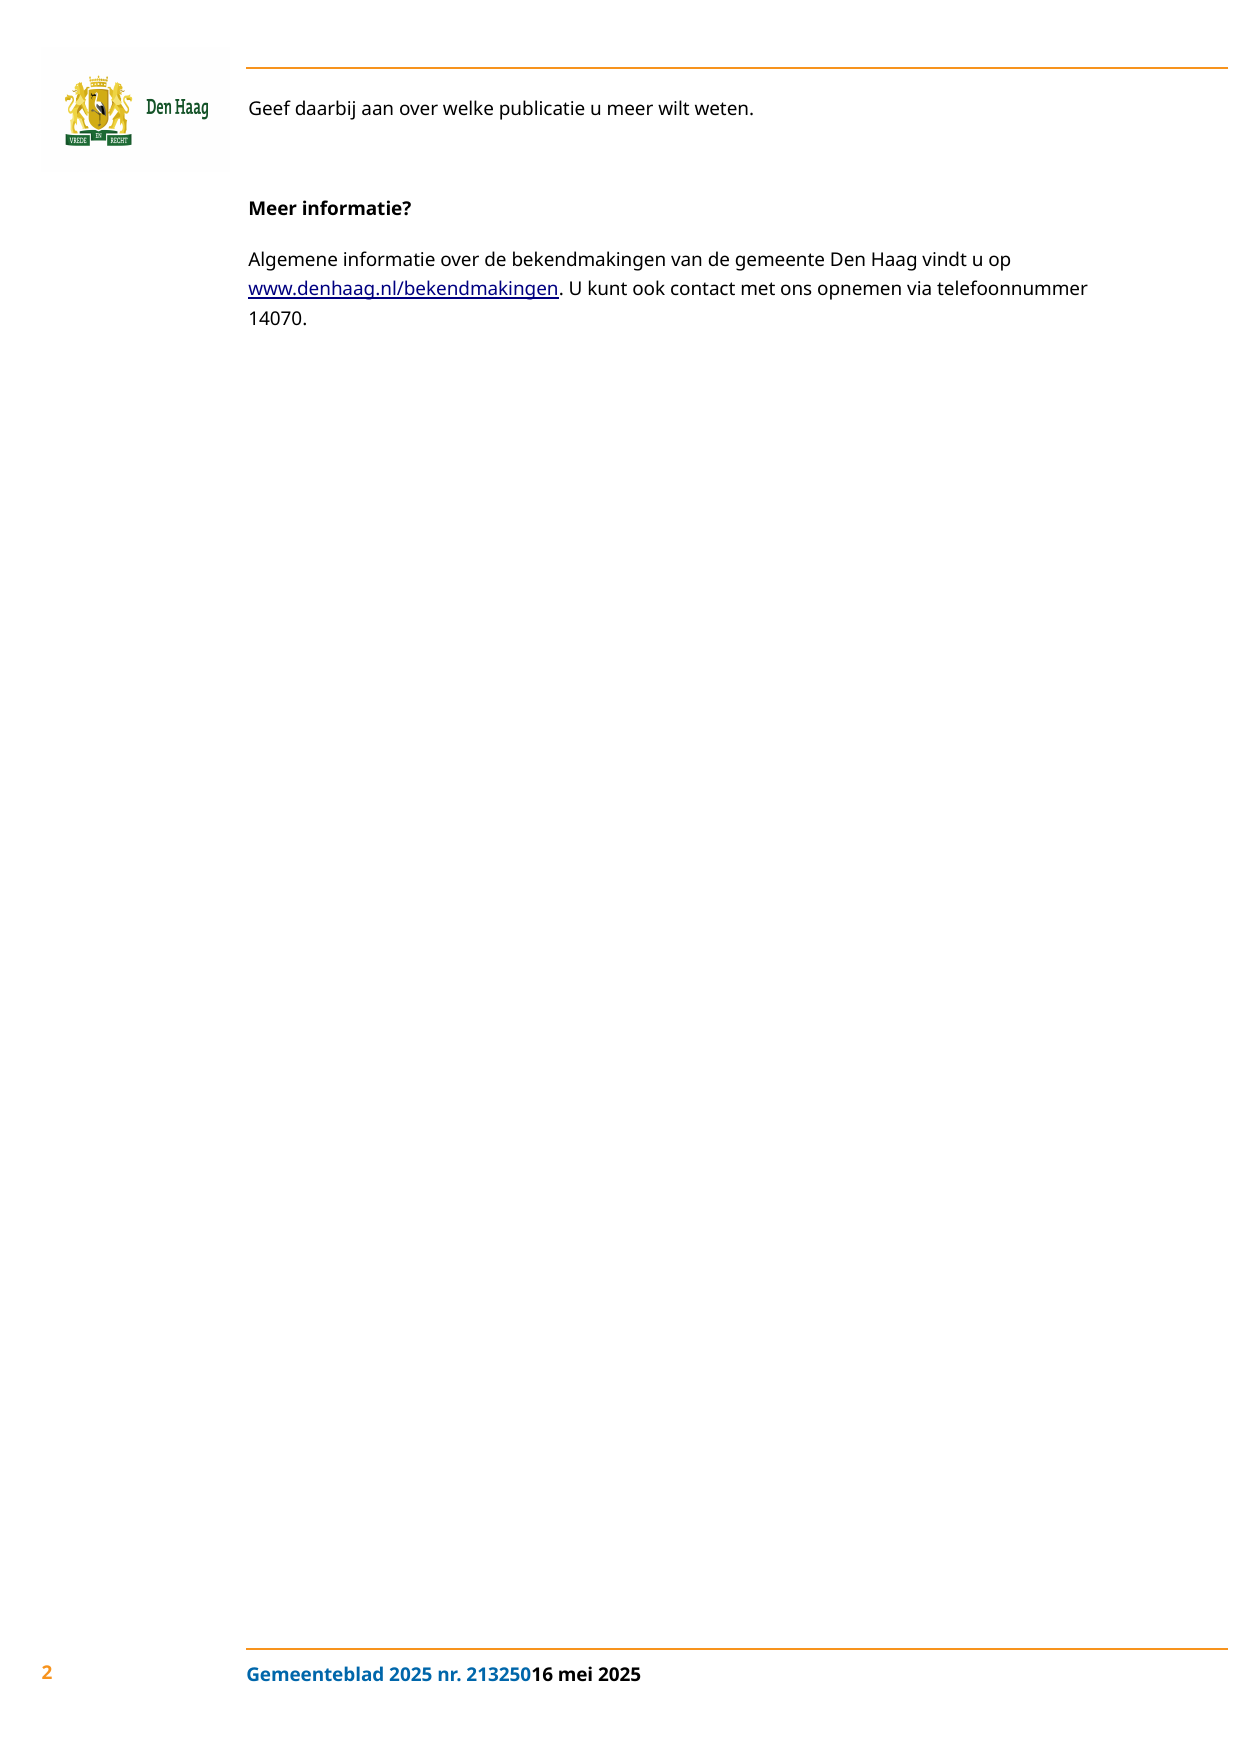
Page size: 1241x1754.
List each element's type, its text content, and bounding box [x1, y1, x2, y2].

text Algemene informatie over de bekendmakingen van de gemeente Den Haag vindt u op www.denhaag.nl/bekendmakingen. U kunt ook contact met ons opnemen via telefoonnummer 14070. [248, 246, 1152, 331]
picture [41, 47, 231, 172]
text Meer informatie? [248, 196, 1152, 221]
text Geef daarbij aan over welke publicatie u meer wilt weten. [248, 95, 1152, 121]
